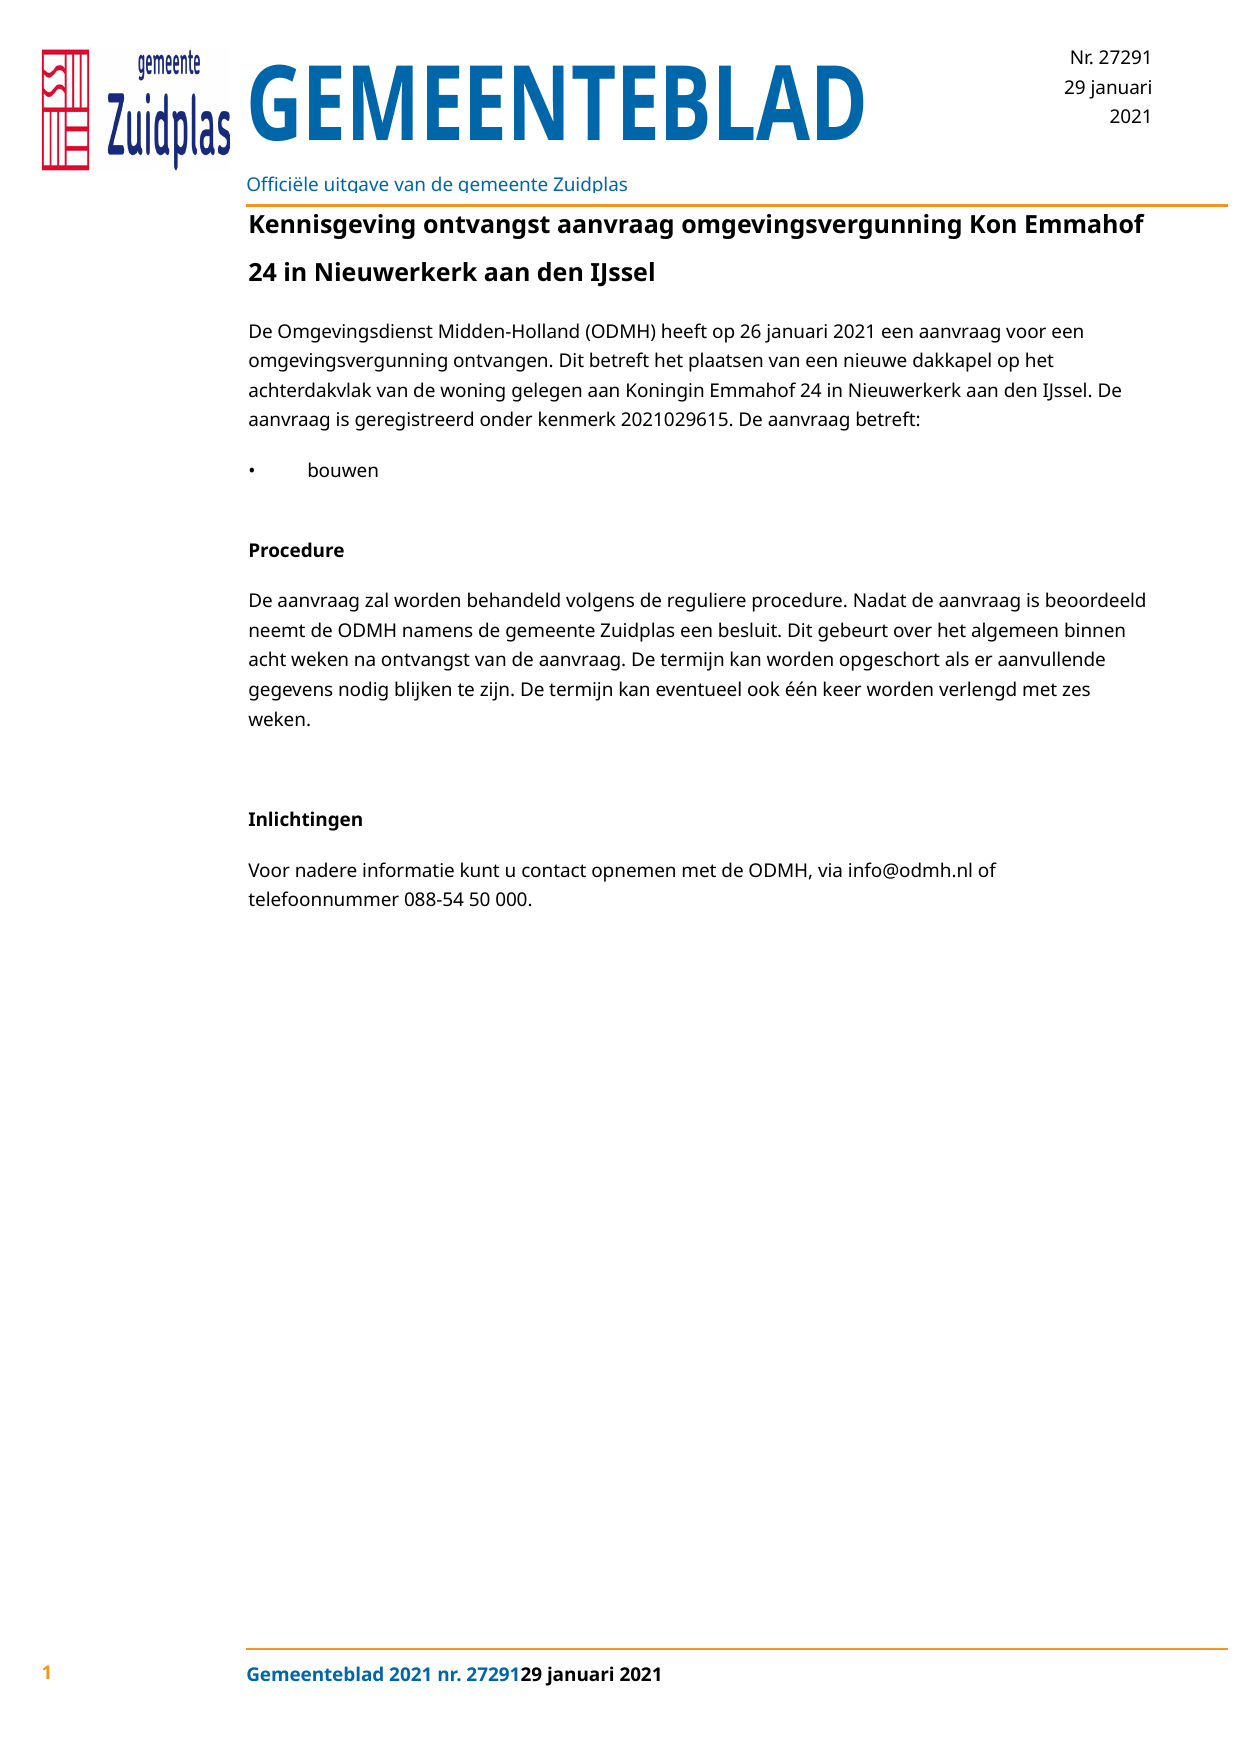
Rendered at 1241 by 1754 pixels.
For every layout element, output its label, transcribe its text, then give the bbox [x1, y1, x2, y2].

text Inlichtingen [248, 807, 1152, 832]
picture [41, 47, 231, 172]
text Voor nadere informatie kunt u contact opnemen met de ODMH, via info@odmh.nl of telefoonnummer 088-54 50 000. [248, 857, 1152, 912]
text De Omgevingsdienst Midden-Holland (ODMH) heeft op 26 januari 2021 een aanvraag voor een omgevingsvergunning ontvangen. Dit betreft het plaatsen van een nieuwe dakkapel op het achterdakvlak van de woning gelegen aan Koningin Emmahof 24 in Nieuwerkerk aan den IJssel. De aanvraag is geregistreerd onder kenmerk 2021029615. De aanvraag betreft: [248, 318, 1152, 432]
text Kennisgeving ontvangst aanvraag omgevingsvergunning Kon Emmahof 24 in Nieuwerkerk aan den IJssel [248, 207, 1152, 288]
text De aanvraag zal worden behandeld volgens de reguliere procedure. Nadat de aanvraag is beoordeeld neemt de ODMH namens de gemeente Zuidplas een besluit. Dit gebeurt over het algemeen binnen acht weken na ontvangst van de aanvraag. De termijn kan worden opgeschort als er aanvullende gegevens nodig blijken te zijn. De termijn kan eventueel ook één keer worden verlengd met zes weken. [248, 587, 1152, 732]
text Procedure [248, 537, 1152, 563]
list bouwen [248, 457, 1152, 483]
